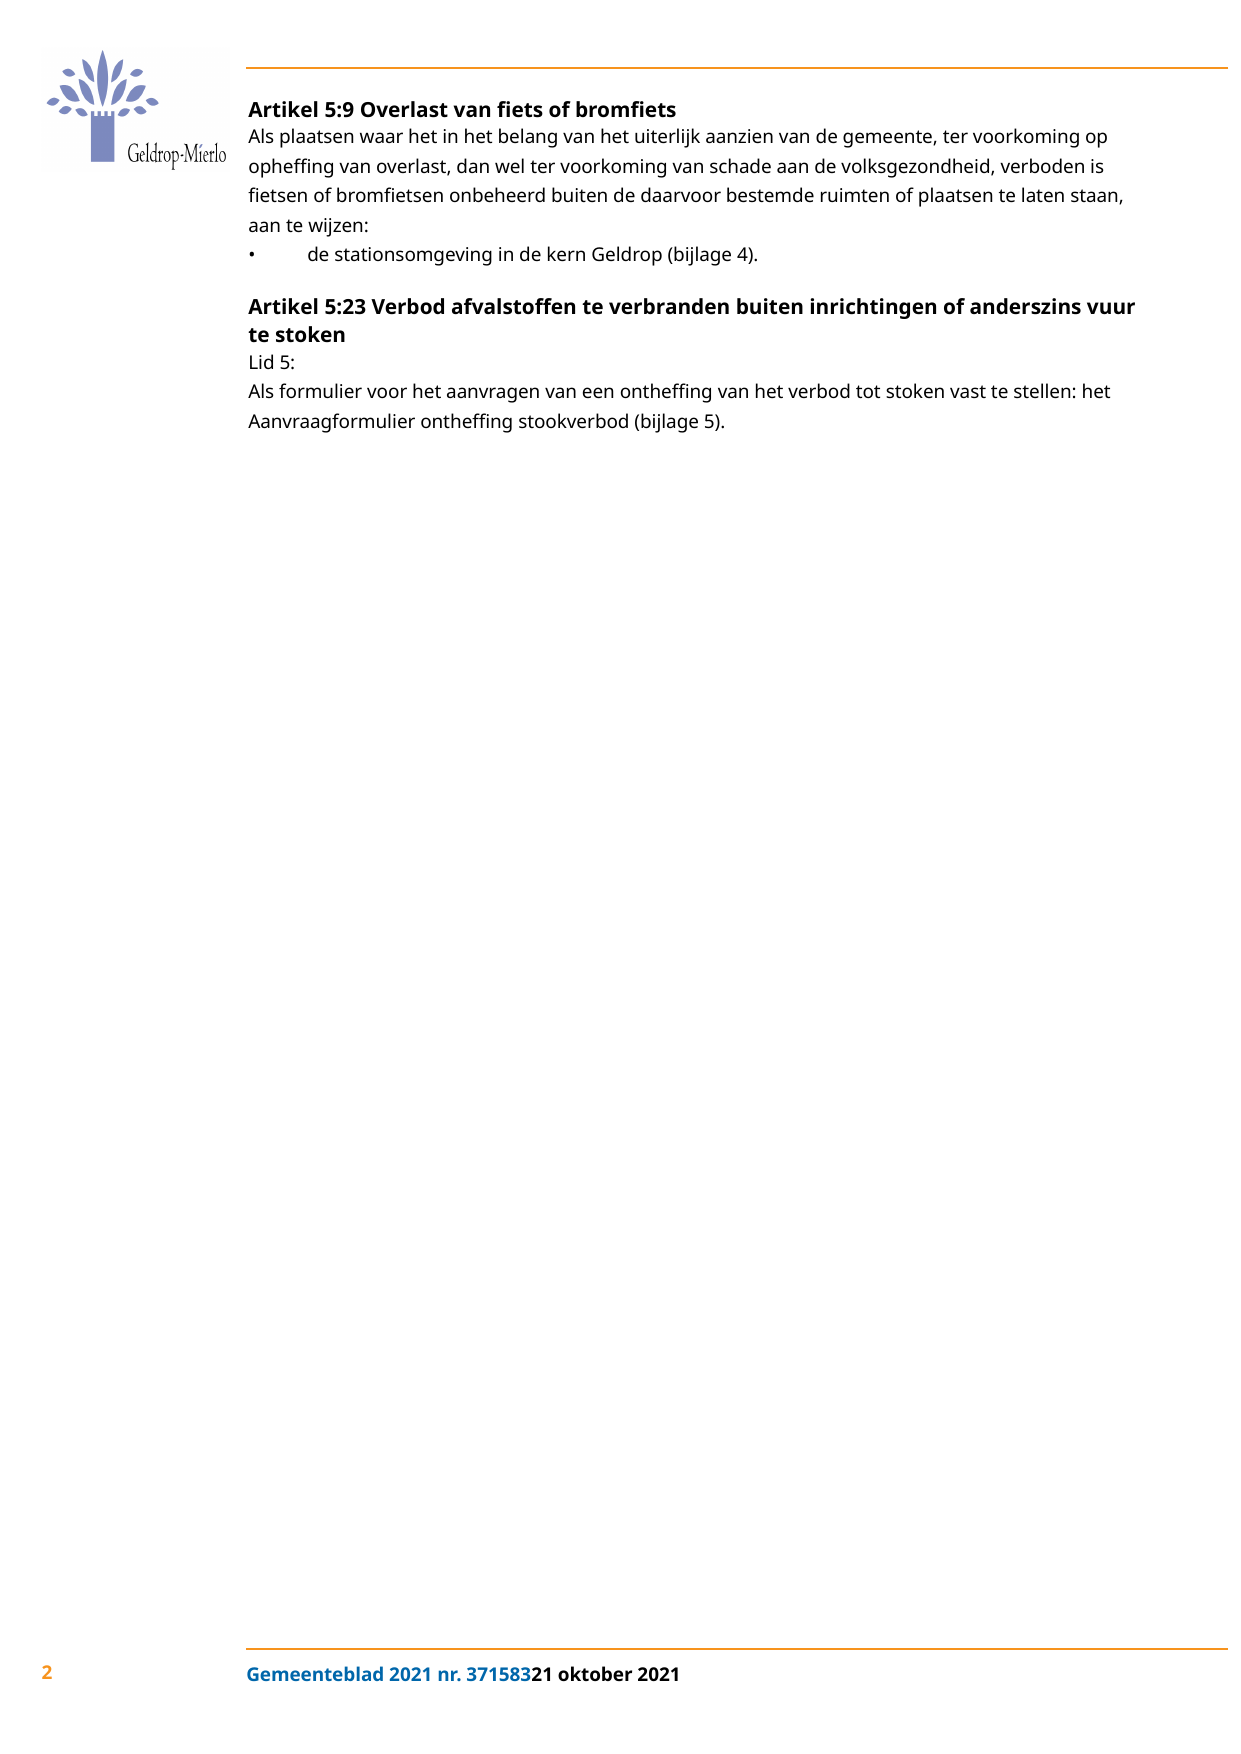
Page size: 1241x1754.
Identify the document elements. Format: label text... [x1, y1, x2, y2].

text Artikel 5:9 Overlast van fiets of bromfiets [248, 95, 1152, 123]
text Artikel 5:23 Verbod afvalstoffen te verbranden buiten inrichtingen of anderszins vuur te stoken [248, 292, 1152, 349]
text Als formulier voor het aanvragen van een ontheffing van het verbod tot stoken vast te stellen: het Aanvraagformulier ontheffing stookverbod (bijlage 5). [248, 378, 1152, 434]
text Als plaatsen waar het in het belang van het uiterlijk aanzien van de gemeente, ter voorkoming op opheffing van overlast, dan wel ter voorkoming van schade aan de volksgezondheid, verboden is fietsen of bromfietsen onbeheerd buiten de daarvoor bestemde ruimten of plaatsen te laten staan, aan te wijzen: [248, 123, 1152, 238]
list de stationsomgeving in de kern Geldrop (bijlage 4). [248, 242, 1152, 267]
picture [41, 47, 231, 172]
text Lid 5: [248, 349, 1152, 374]
